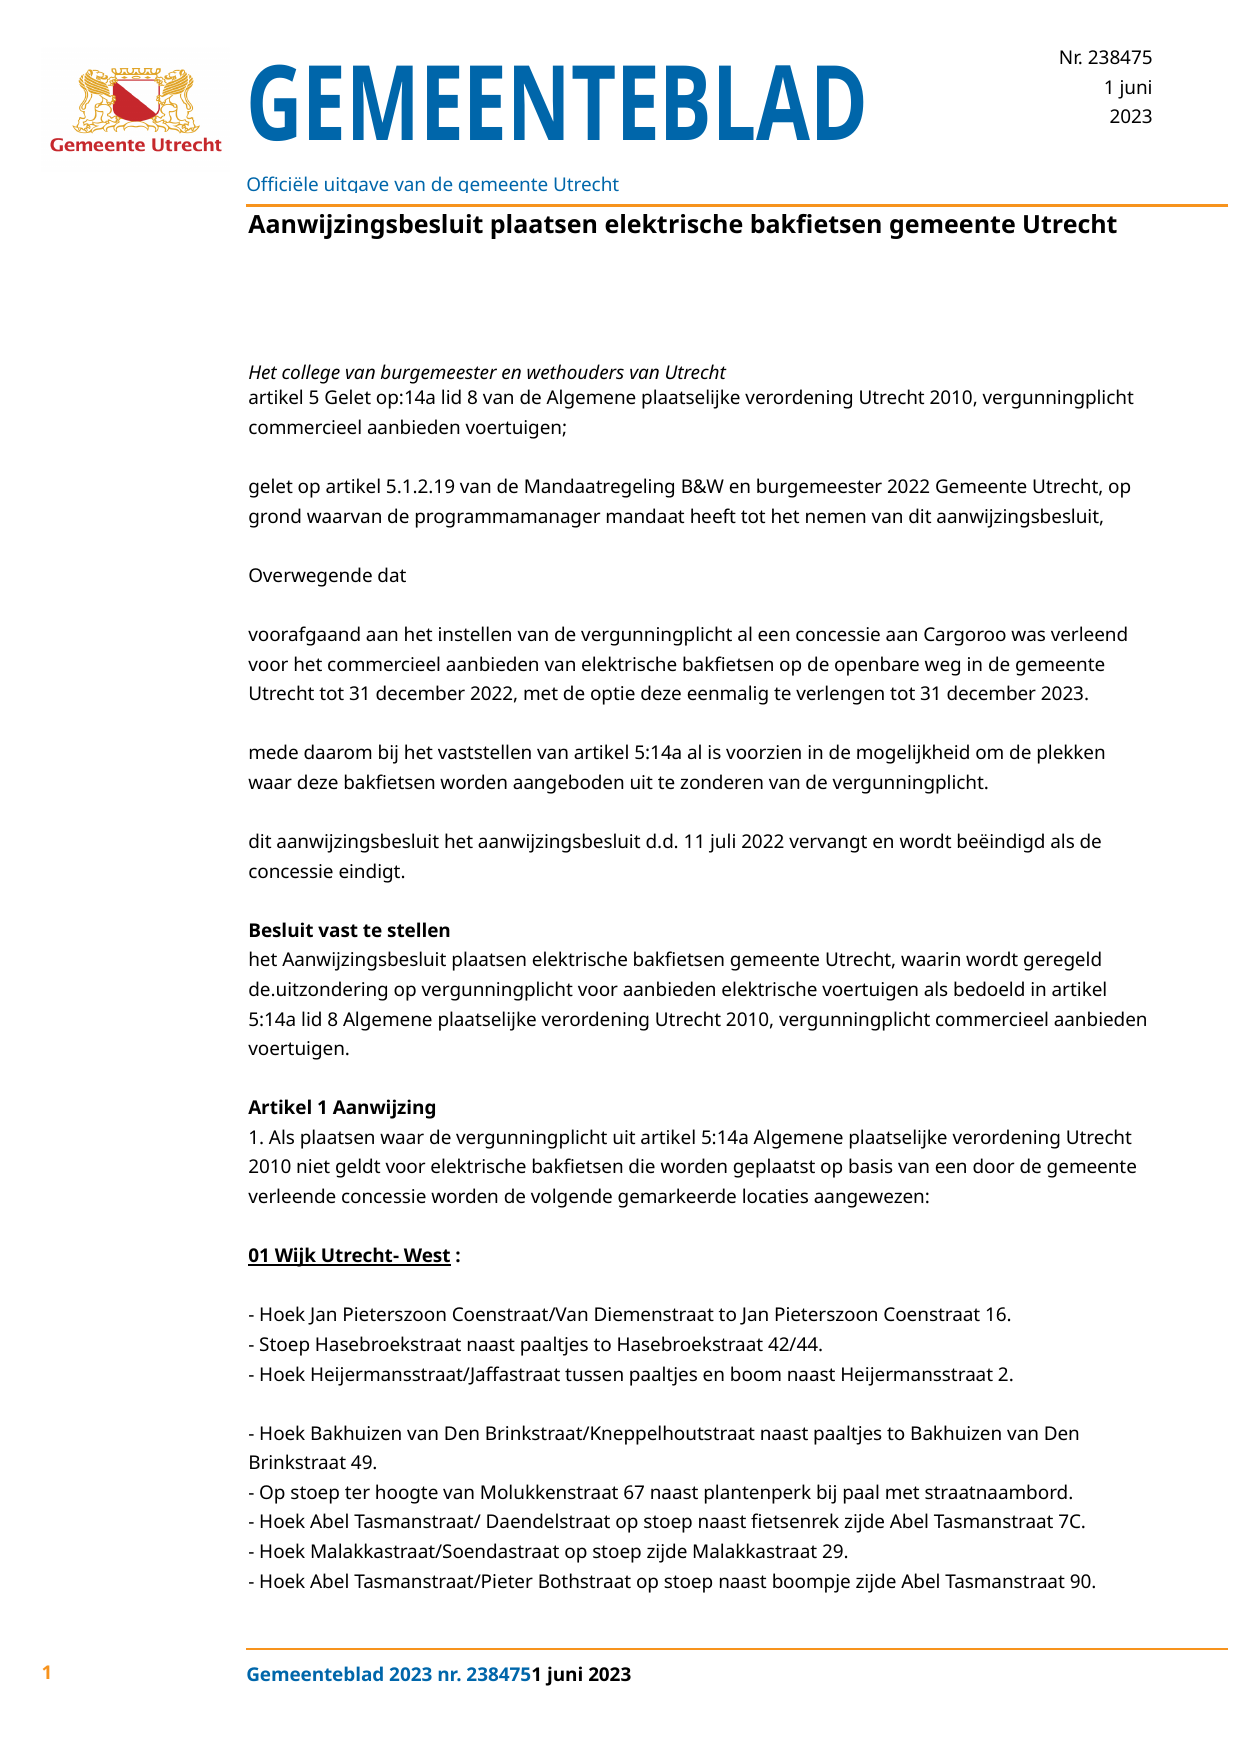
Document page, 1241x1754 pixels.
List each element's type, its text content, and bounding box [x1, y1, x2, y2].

text - Hoek Jan Pieterszoon Coenstraat/Van Diemenstraat to Jan Pieterszoon Coenstraat 16. [248, 1302, 1152, 1327]
text 01 Wijk Utrecht- West : [248, 1242, 1152, 1268]
text Artikel 1 Aanwijzing [248, 1094, 1152, 1120]
text gelet op artikel 5.1.2.19 van de Mandaatregeling B&W en burgemeester 2022 Gemeente Utrecht, op grond waarvan de programmamanager mandaat heeft tot het nemen van dit aanwijzingsbesluit, [248, 473, 1152, 529]
text - Op stoep ter hoogte van Molukkenstraat 67 naast plantenperk bij paal met straatnaambord. [248, 1479, 1152, 1505]
text Besluit vast te stellen [248, 917, 1152, 943]
text - Hoek Abel Tasmanstraat/Pieter Bothstraat op stoep naast boompje zijde Abel Tasmanstraat 90. [248, 1568, 1152, 1594]
text voorafgaand aan het instellen van de vergunningplicht al een concessie aan Cargoroo was verleend voor het commercieel aanbieden van elektrische bakfietsen op de openbare weg in de gemeente Utrecht tot 31 december 2022, met de optie deze eenmalig te verlengen tot 31 december 2023. [248, 621, 1152, 706]
text mede daarom bij het vaststellen van artikel 5:14a al is voorzien in de mogelijkheid om de plekken waar deze bakfietsen worden aangeboden uit te zonderen van de vergunningplicht. [248, 739, 1152, 795]
picture [41, 47, 231, 172]
text - Hoek Heijermansstraat/Jaffastraat tussen paaltjes en boom naast Heijermansstraat 2. [248, 1361, 1152, 1387]
text - Hoek Bakhuizen van Den Brinkstraat/Kneppelhoutstraat naast paaltjes to Bakhuizen van Den Brinkstraat 49. [248, 1420, 1152, 1475]
text artikel 5 Gelet op:14a lid 8 van de Algemene plaatselijke verordening Utrecht 2010, vergunningplicht commercieel aanbieden voertuigen; [248, 384, 1152, 440]
text - Stoep Hasebroekstraat naast paaltjes to Hasebroekstraat 42/44. [248, 1331, 1152, 1357]
text het Aanwijzingsbesluit plaatsen elektrische bakfietsen gemeente Utrecht, waarin wordt geregeld de.uitzondering op vergunningplicht voor aanbieden elektrische voertuigen als bedoeld in artikel 5:14a lid 8 Algemene plaatselijke verordening Utrecht 2010, vergunningplicht commercieel aanbieden voertuigen. [248, 947, 1152, 1061]
text - Hoek Abel Tasmanstraat/ Daendelstraat op stoep naast fietsenrek zijde Abel Tasmanstraat 7C. [248, 1509, 1152, 1534]
text - Hoek Malakkastraat/Soendastraat op stoep zijde Malakkastraat 29. [248, 1538, 1152, 1564]
text Aanwijzingsbesluit plaatsen elektrische bakfietsen gemeente Utrecht [248, 207, 1152, 241]
text Het college van burgemeester en wethouders van Utrecht [248, 359, 1152, 384]
text Overwegende dat [248, 562, 1152, 588]
text 1. Als plaatsen waar de vergunningplicht uit artikel 5:14a Algemene plaatselijke verordening Utrecht 2010 niet geldt voor elektrische bakfietsen die worden geplaatst op basis van een door de gemeente verleende concessie worden de volgende gemarkeerde locaties aangewezen: [248, 1124, 1152, 1209]
text dit aanwijzingsbesluit het aanwijzingsbesluit d.d. 11 juli 2022 vervangt en wordt beëindigd als de concessie eindigt. [248, 828, 1152, 884]
